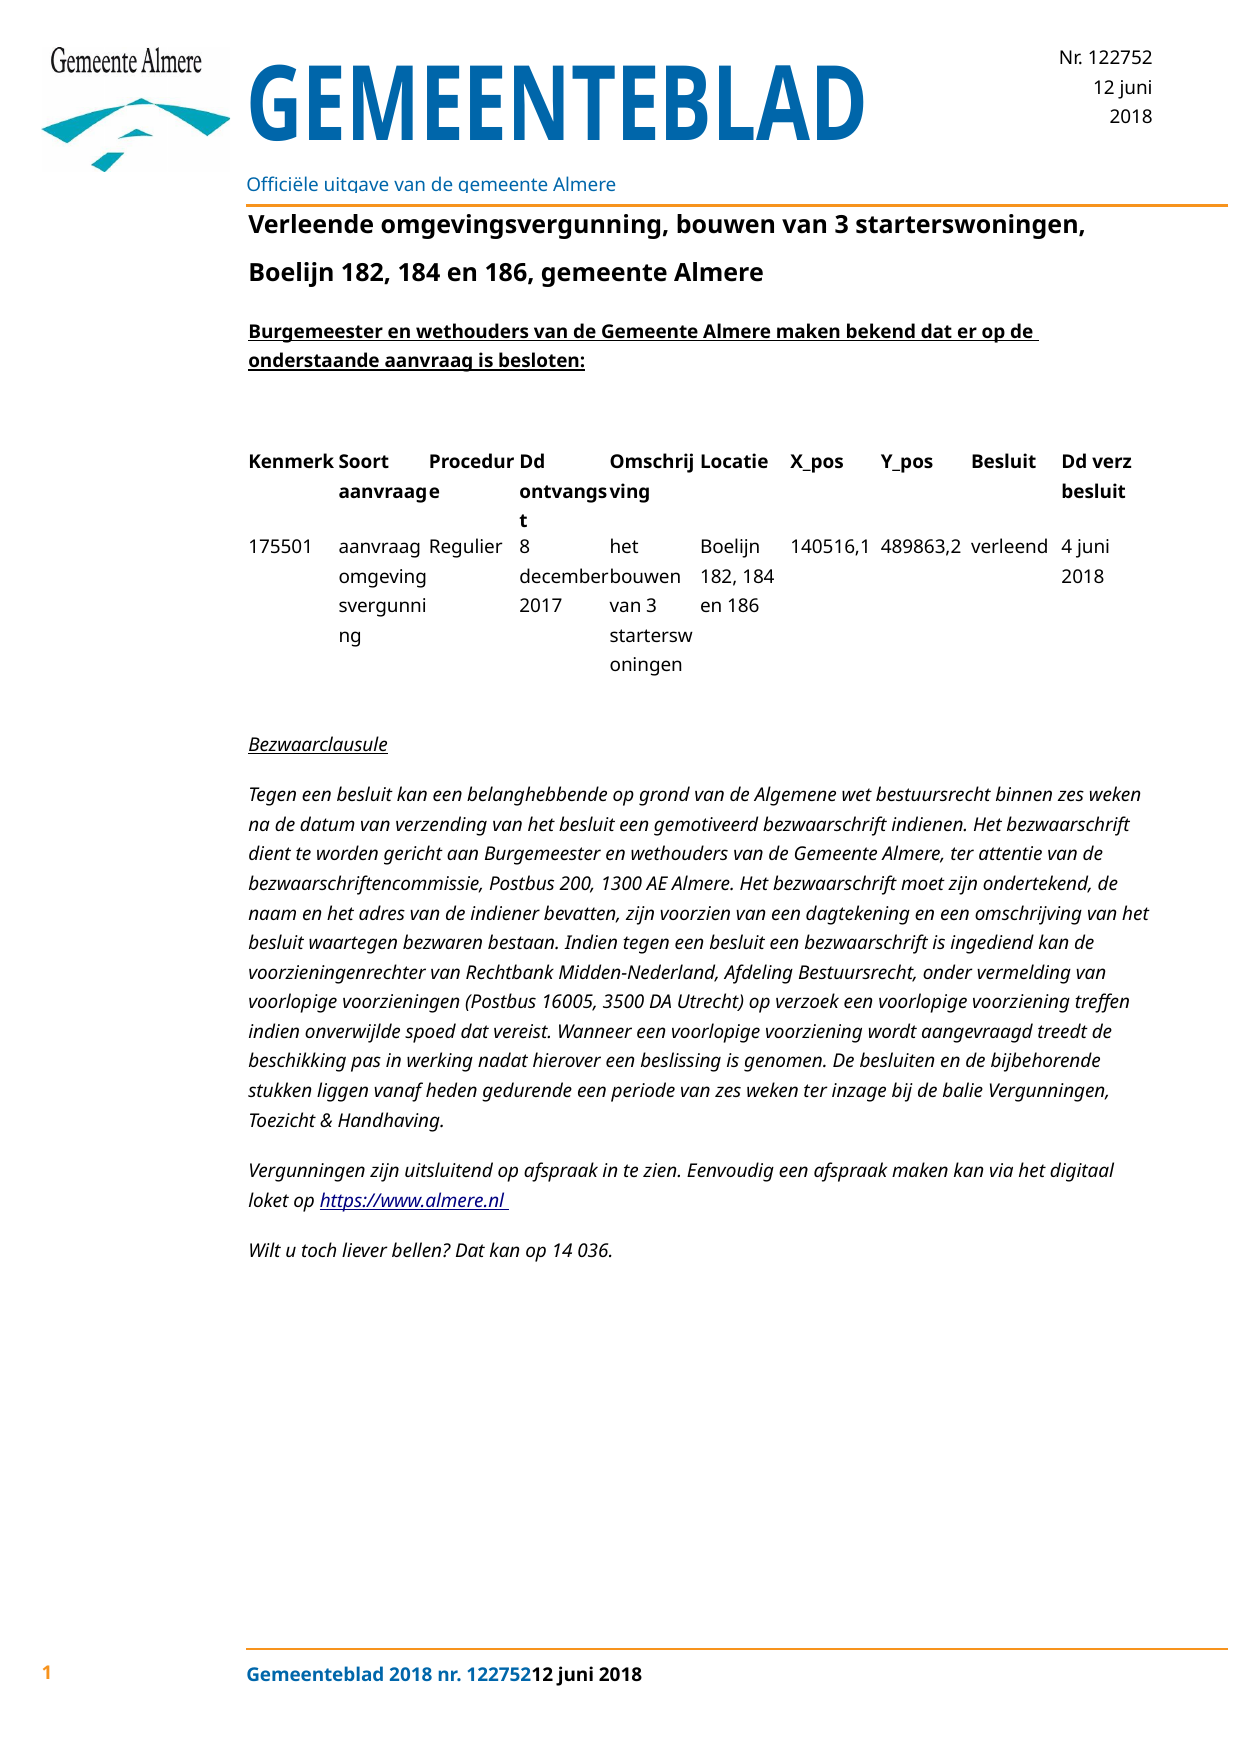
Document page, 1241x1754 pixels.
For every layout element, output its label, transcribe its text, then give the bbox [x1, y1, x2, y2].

table_header Procedure [429, 449, 519, 533]
table_header X_pos [790, 449, 881, 533]
table_cell Regulier [429, 533, 519, 677]
table_header Soort aanvraag [338, 449, 429, 533]
table_cell 140516,1 [790, 533, 881, 677]
table_header Dd verz besluit [1061, 449, 1152, 533]
table_cell 175501 [248, 533, 338, 677]
text Wilt u toch liever bellen? Dat kan op 14 036. [248, 1237, 1152, 1263]
table_cell verleend [971, 533, 1061, 677]
text Tegen een besluit kan een belanghebbende op grond van de Algemene wet bestuursrecht binnen zes weken na de datum van verzending van het besluit een gemotiveerd bezwaarschrift indienen. Het bezwaarschrift dient te worden gericht aan Burgemeester en wethouders van de Gemeente Almere, ter attentie van de bezwaarschriftencommissie, Postbus 200, 1300 AE Almere. Het bezwaarschrift moet zijn ondertekend, de naam en het adres van de indiener bevatten, zijn voorzien van een dagtekening en een omschrijving van het besluit waartegen bezwaren bestaan. Indien tegen een besluit een bezwaarschrift is ingediend kan de voorzieningenrechter van Rechtbank Midden-Nederland, Afdeling Bestuursrecht, onder vermelding van voorlopige voorzieningen (Postbus 16005, 3500 DA Utrecht) op verzoek een voorlopige voorziening treffen indien onverwijlde spoed dat vereist. Wanneer een voorlopige voorziening wordt aangevraagd treedt de beschikking pas in werking nadat hierover een beslissing is genomen. De besluiten en de bijbehorende stukken liggen vanaf heden gedurende een periode van zes weken ter inzage bij de balie Vergunningen, Toezicht & Handhaving. [248, 781, 1152, 1133]
text Vergunningen zijn uitsluitend op afspraak in te zien. Eenvoudig een afspraak maken kan via het digitaal loket op https://www.almere.nl [248, 1157, 1152, 1213]
table_cell Boelijn 182, 184 en 186 [700, 533, 790, 677]
table_header Locatie [700, 449, 790, 533]
table_header Omschrijving [609, 449, 700, 533]
table_header Kenmerk [248, 449, 338, 533]
table_header Besluit [971, 449, 1061, 533]
table_header Dd ontvangst [519, 449, 609, 533]
table_cell 8 december 2017 [519, 533, 609, 677]
table_cell aanvraag omgevingsvergunning [338, 533, 429, 677]
table_header Y_pos [881, 449, 971, 533]
table_cell 489863,2 [881, 533, 971, 677]
table_cell het bouwen van 3 starterswoningen [609, 533, 700, 677]
picture [41, 47, 231, 172]
table_cell 4 juni 2018 [1061, 533, 1152, 677]
text Burgemeester en wethouders van de Gemeente Almere maken bekend dat er op de onderstaande aanvraag is besloten: [248, 318, 1152, 373]
text Bezwaarclausule [248, 731, 1152, 757]
text Verleende omgevingsvergunning, bouwen van 3 starterswoningen, Boelijn 182, 184 en 186, gemeente Almere [248, 207, 1152, 288]
